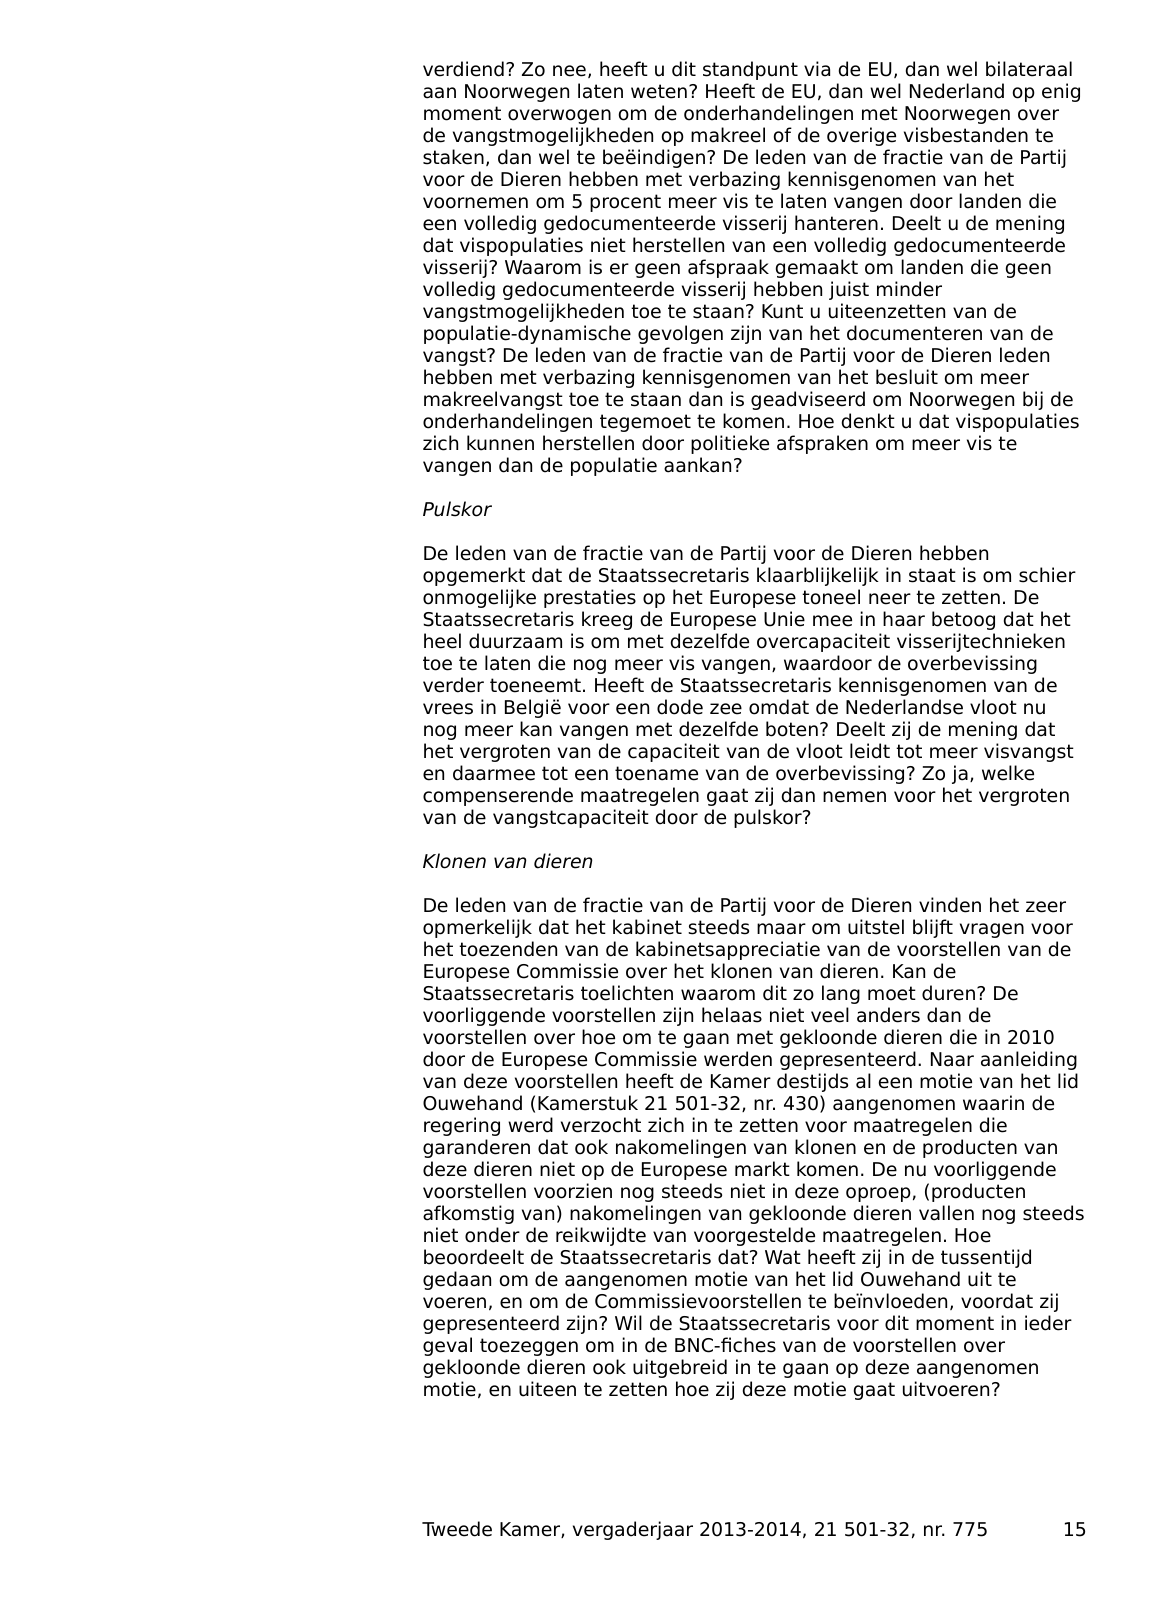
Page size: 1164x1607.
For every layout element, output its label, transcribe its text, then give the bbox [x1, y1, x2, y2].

subtitle Pulskor [422, 499, 1087, 521]
subtitle Klonen van dieren [422, 851, 1087, 873]
text De leden van de fractie van de Partij voor de Dieren hebben opgemerkt dat de Staatssecretaris klaarblijkelijk in staat is om schier onmogelijke prestaties op het Europese toneel neer te zetten. De Staatssecretaris kreeg de Europese Unie mee in haar betoog dat het heel duurzaam is om met dezelfde overcapaciteit visserijtechnieken toe te laten die nog meer vis vangen, waardoor de overbevissing verder toeneemt. Heeft de Staatssecretaris kennisgenomen van de vrees in België voor een dode zee omdat de Nederlandse vloot nu nog meer kan vangen met dezelfde boten? Deelt zij de mening dat het vergroten van de capaciteit van de vloot leidt tot meer visvangst en daarmee tot een toename van de overbevissing? Zo ja, welke compenserende maatregelen gaat zij dan nemen voor het vergroten van de vangstcapaciteit door de pulskor? [422, 543, 1087, 829]
text verdiend? Zo nee, heeft u dit standpunt via de EU, dan wel bilateraal aan Noorwegen laten weten? Heeft de EU, dan wel Nederland op enig moment overwogen om de onderhandelingen met Noorwegen over de vangstmogelijkheden op makreel of de overige visbestanden te staken, dan wel te beëindigen? De leden van de fractie van de Partij voor de Dieren hebben met verbazing kennisgenomen van het voornemen om 5 procent meer vis te laten vangen door landen die een volledig gedocumenteerde visserij hanteren. Deelt u de mening dat vispopulaties niet herstellen van een volledig gedocumenteerde visserij? Waarom is er geen afspraak gemaakt om landen die geen volledig gedocumenteerde visserij hebben juist minder vangstmogelijkheden toe te staan? Kunt u uiteenzetten van de populatie-dynamische gevolgen zijn van het documenteren van de vangst? De leden van de fractie van de Partij voor de Dieren leden hebben met verbazing kennisgenomen van het besluit om meer makreelvangst toe te staan dan is geadviseerd om Noorwegen bij de onderhandelingen tegemoet te komen. Hoe denkt u dat vispopulaties zich kunnen herstellen door politieke afspraken om meer vis te vangen dan de populatie aankan? [422, 59, 1087, 477]
text De leden van de fractie van de Partij voor de Dieren vinden het zeer opmerkelijk dat het kabinet steeds maar om uitstel blijft vragen voor het toezenden van de kabinetsappreciatie van de voorstellen van de Europese Commissie over het klonen van dieren. Kan de Staatssecretaris toelichten waarom dit zo lang moet duren? De voorliggende voorstellen zijn helaas niet veel anders dan de voorstellen over hoe om te gaan met gekloonde dieren die in 2010 door de Europese Commissie werden gepresenteerd. Naar aanleiding van deze voorstellen heeft de Kamer destijds al een motie van het lid Ouwehand (Kamerstuk 21 501-32, nr. 430) aangenomen waarin de regering werd verzocht zich in te zetten voor maatregelen die garanderen dat ook nakomelingen van klonen en de producten van deze dieren niet op de Europese markt komen. De nu voorliggende voorstellen voorzien nog steeds niet in deze oproep, (producten afkomstig van) nakomelingen van gekloonde dieren vallen nog steeds niet onder de reikwijdte van voorgestelde maatregelen. Hoe beoordeelt de Staatssecretaris dat? Wat heeft zij in de tussentijd gedaan om de aangenomen motie van het lid Ouwehand uit te voeren, en om de Commissievoorstellen te beïnvloeden, voordat zij gepresenteerd zijn? Wil de Staatssecretaris voor dit moment in ieder geval toezeggen om in de BNC-fiches van de voorstellen over gekloonde dieren ook uitgebreid in te gaan op deze aangenomen motie, en uiteen te zetten hoe zij deze motie gaat uitvoeren? [422, 895, 1087, 1401]
